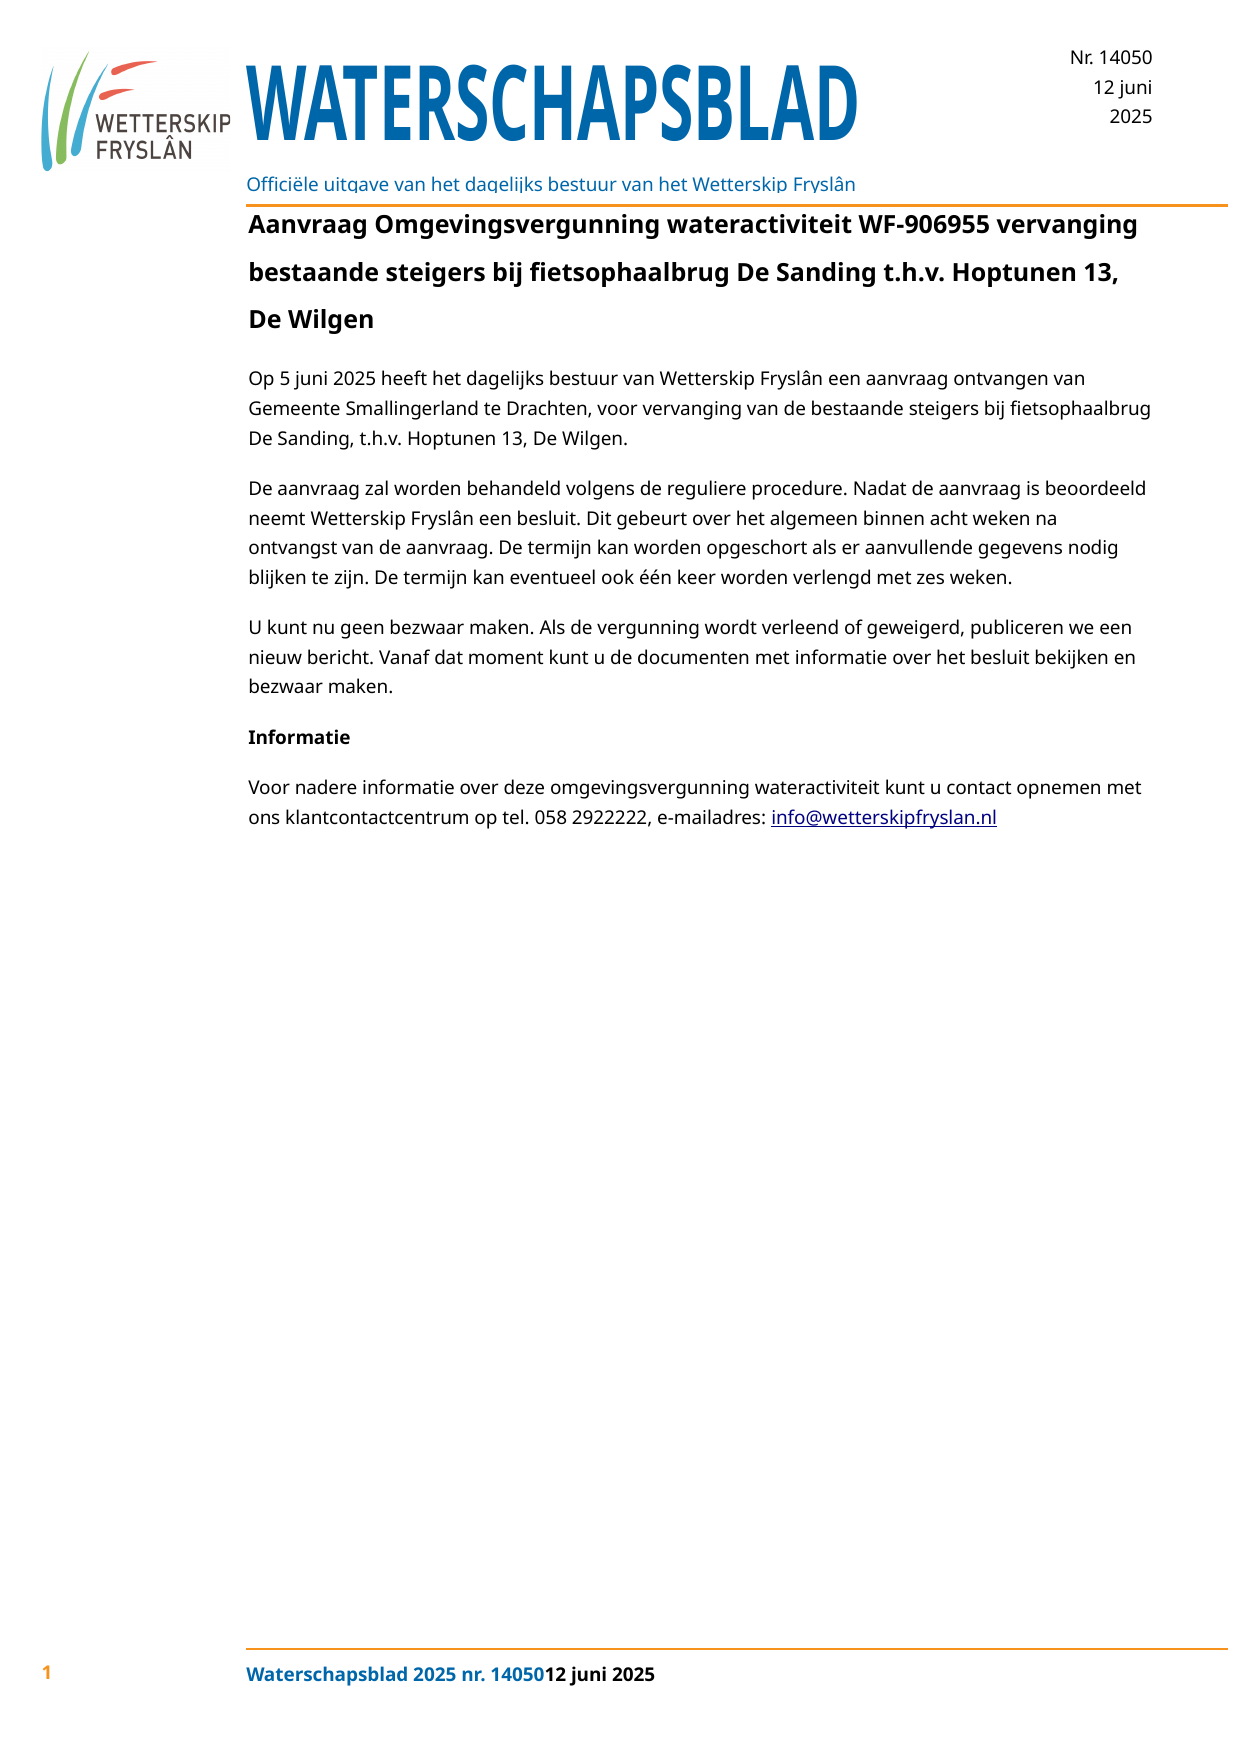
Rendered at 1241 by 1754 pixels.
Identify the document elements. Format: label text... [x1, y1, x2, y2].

text De aanvraag zal worden behandeld volgens de reguliere procedure. Nadat de aanvraag is beoordeeld neemt Wetterskip Fryslân een besluit. Dit gebeurt over het algemeen binnen acht weken na ontvangst van de aanvraag. De termijn kan worden opgeschort als er aanvullende gegevens nodig blijken te zijn. De termijn kan eventueel ook één keer worden verlengd met zes weken. [248, 475, 1152, 589]
text U kunt nu geen bezwaar maken. Als de vergunning wordt verleend of geweigerd, publiceren we een nieuw bericht. Vanaf dat moment kunt u de documenten met informatie over het besluit bekijken en bezwaar maken. [248, 614, 1152, 699]
picture [41, 47, 231, 172]
text Informatie [248, 724, 1152, 749]
text Voor nadere informatie over deze omgevingsvergunning wateractiviteit kunt u contact opnemen met ons klantcontactcentrum op tel. 058 2922222, e-mailadres: info@wetterskipfryslan.nl [248, 774, 1152, 829]
text Op 5 juni 2025 heeft het dagelijks bestuur van Wetterskip Fryslân een aanvraag ontvangen van Gemeente Smallingerland te Drachten, voor vervanging van de bestaande steigers bij fietsophaalbrug De Sanding, t.h.v. Hoptunen 13, De Wilgen. [248, 366, 1152, 450]
text Aanvraag Omgevingsvergunning wateractiviteit WF-906955 vervanging bestaande steigers bij fietsophaalbrug De Sanding t.h.v. Hoptunen 13, De Wilgen [248, 207, 1152, 336]
